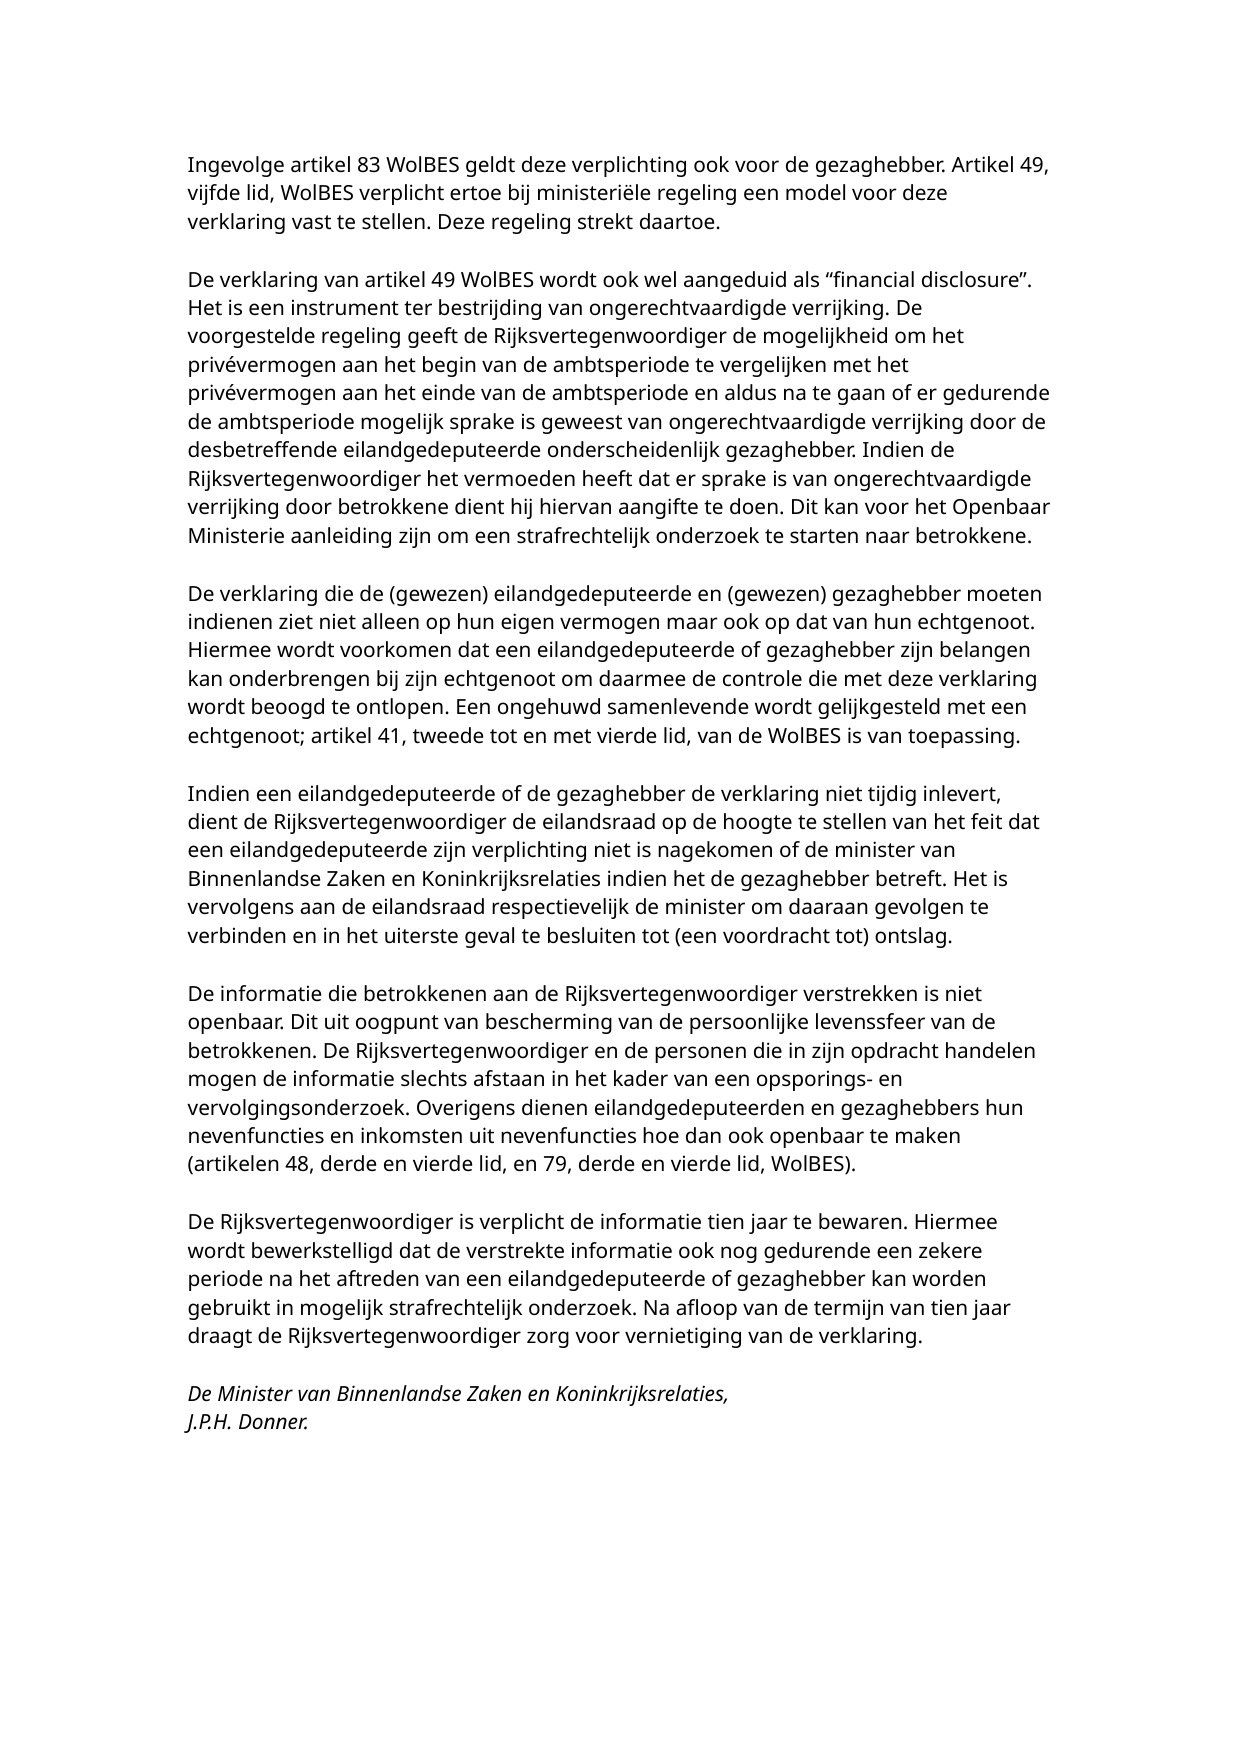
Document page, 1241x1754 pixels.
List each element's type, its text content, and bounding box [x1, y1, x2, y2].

text Indien een eilandgedeputeerde of de gezaghebber de verklaring niet tijdig inlevert, dient de Rijksvertegenwoordiger de eilandsraad op de hoogte te stellen van het feit dat een eilandgedeputeerde zijn verplichting niet is nagekomen of de minister van Binnenlandse Zaken en Koninkrijksrelaties indien het de gezaghebber betreft. Het is vervolgens aan de eilandsraad respectievelijk de minister om daaraan gevolgen te verbinden en in het uiterste geval te besluiten tot (een voordracht tot) ontslag. [187, 779, 1053, 949]
text De verklaring van artikel 49 WolBES wordt ook wel aangeduid als “financial disclosure”. Het is een instrument ter bestrijding van ongerechtvaardigde verrijking. De voorgestelde regeling geeft de Rijksvertegenwoordiger de mogelijkheid om het privévermogen aan het begin van de ambtsperiode te vergelijken met het privévermogen aan het einde van de ambtsperiode en aldus na te gaan of er gedurende de ambtsperiode mogelijk sprake is geweest van ongerechtvaardigde verrijking door de desbetreffende eilandgedeputeerde onderscheidenlijk gezaghebber. Indien de Rijksvertegenwoordiger het vermoeden heeft dat er sprake is van ongerechtvaardigde verrijking door betrokkene dient hij hiervan aangifte te doen. Dit kan voor het Openbaar Ministerie aanleiding zijn om een strafrechtelijk onderzoek te starten naar betrokkene. [187, 265, 1053, 549]
text De Minister van Binnenlandse Zaken en Koninkrijksrelaties, [187, 1379, 1053, 1407]
text De Rijksvertegenwoordiger is verplicht de informatie tien jaar te bewaren. Hiermee wordt bewerkstelligd dat de verstrekte informatie ook nog gedurende een zekere periode na het aftreden van een eilandgedeputeerde of gezaghebber kan worden gebruikt in mogelijk strafrechtelijk onderzoek. Na afloop van de termijn van tien jaar draagt de Rijksvertegenwoordiger zorg voor vernietiging van de verklaring. [187, 1207, 1053, 1349]
text De informatie die betrokkenen aan de Rijksvertegenwoordiger verstrekken is niet openbaar. Dit uit oogpunt van bescherming van de persoonlijke levenssfeer van de betrokkenen. De Rijksvertegenwoordiger en de personen die in zijn opdracht handelen mogen de informatie slechts afstaan in het kader van een opsporings- en vervolgingsonderzoek. Overigens dienen eilandgedeputeerden en gezaghebbers hun nevenfuncties en inkomsten uit nevenfuncties hoe dan ook openbaar te maken (artikelen 48, derde en vierde lid, en 79, derde en vierde lid, WolBES). [187, 979, 1053, 1178]
text De verklaring die de (gewezen) eilandgedeputeerde en (gewezen) gezaghebber moeten indienen ziet niet alleen op hun eigen vermogen maar ook op dat van hun echtgenoot. Hiermee wordt voorkomen dat een eilandgedeputeerde of gezaghebber zijn belangen kan onderbrengen bij zijn echtgenoot om daarmee de controle die met deze verklaring wordt beoogd te ontlopen. Een ongehuwd samenlevende wordt gelijkgesteld met een echtgenoot; artikel 41, tweede tot en met vierde lid, van de WolBES is van toepassing. [187, 579, 1053, 749]
text Ingevolge artikel 83 WolBES geldt deze verplichting ook voor de gezaghebber. Artikel 49, vijfde lid, WolBES verplicht ertoe bij ministeriële regeling een model voor deze verklaring vast te stellen. Deze regeling strekt daartoe. [187, 150, 1053, 235]
text J.P.H. Donner. [187, 1407, 1053, 1436]
